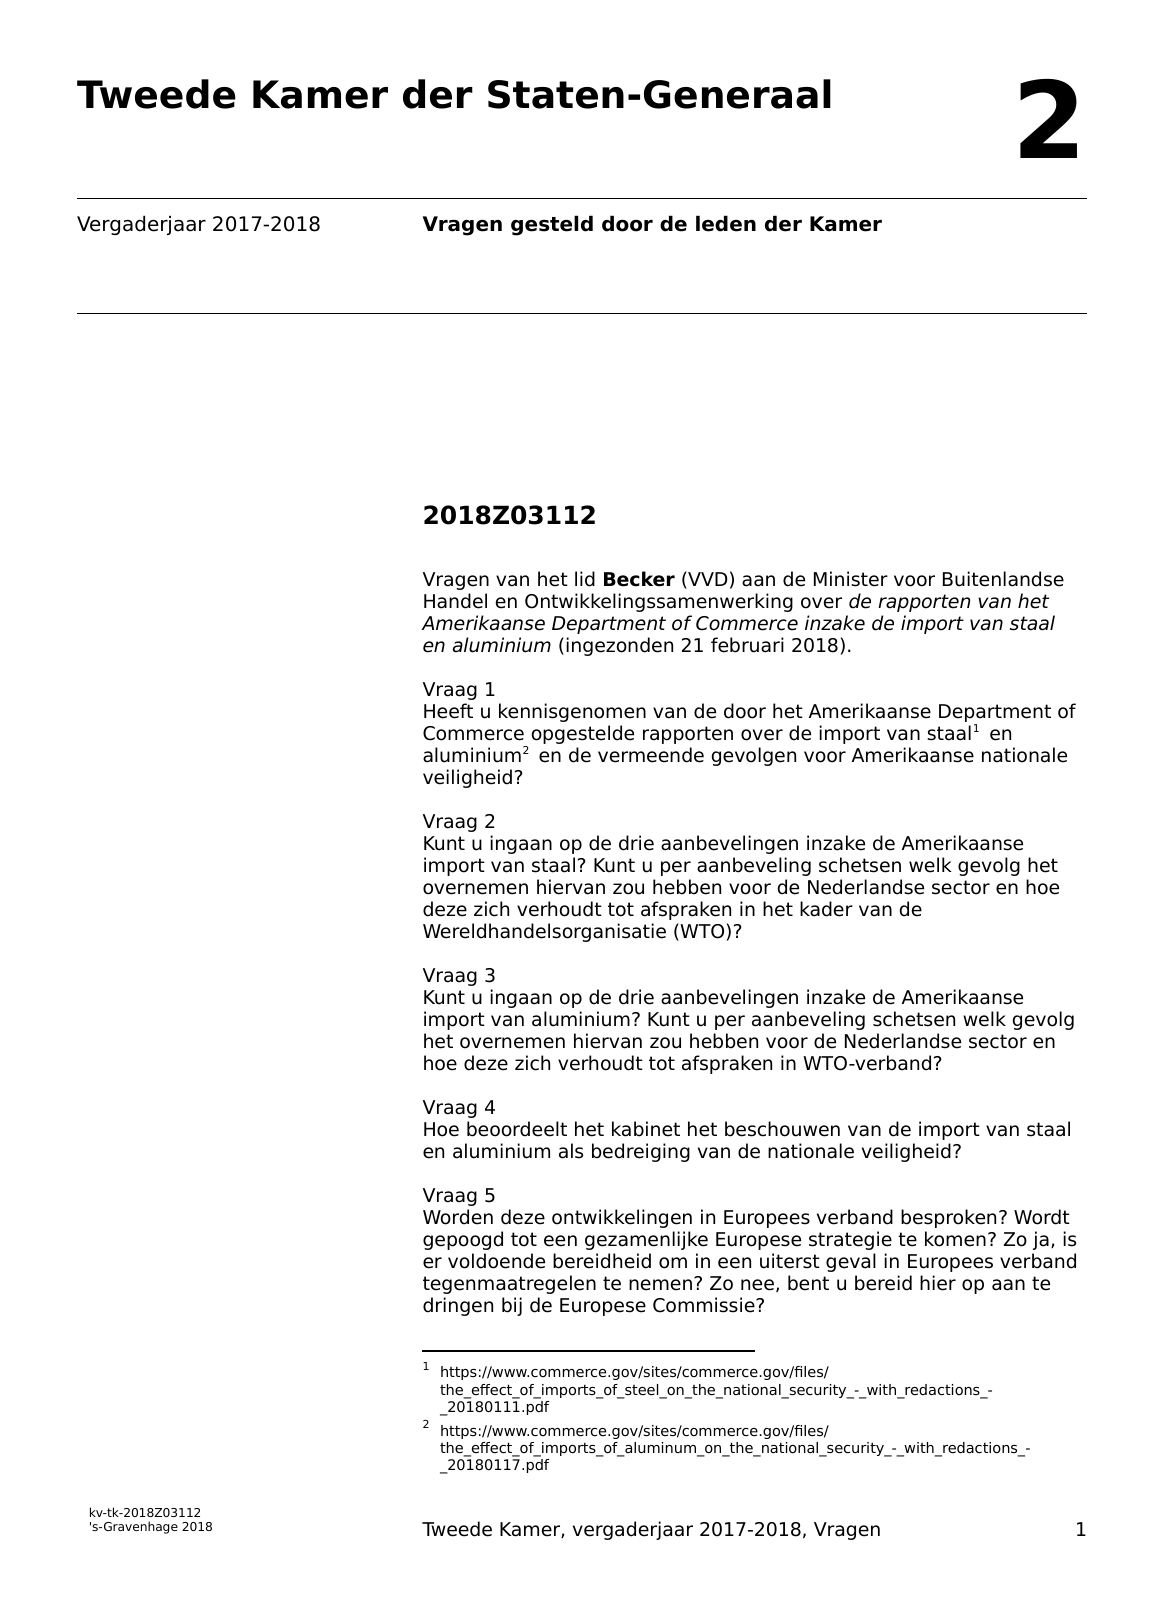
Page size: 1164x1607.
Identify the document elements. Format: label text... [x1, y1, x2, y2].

text Heeft u kennisgenomen van de door het Amerikaanse Department of Commerce opgestelde rapporten over de import van staal en aluminium en de vermeende gevolgen voor Amerikaanse nationale veiligheid? [422, 701, 1087, 789]
text Hoe beoordeelt het kabinet het beschouwen van de import van staal en aluminium als bedreiging van de nationale veiligheid? [422, 1119, 1087, 1163]
text Vraag 5 [422, 1185, 1087, 1207]
text https://www.commerce.gov/sites/commerce.gov/files/the_effect_of_imports_of_aluminum_on_the_national_security_-_with_redactions_-_20180117.pdf [422, 1418, 1087, 1474]
text Worden deze ontwikkelingen in Europees verband besproken? Wordt gepoogd tot een gezamenlijke Europese strategie te komen? Zo ja, is er voldoende bereidheid om in een uiterst geval in Europees verband tegenmaatregelen te nemen? Zo nee, bent u bereid hier op aan te dringen bij de Europese Commissie? [422, 1207, 1087, 1317]
text Vraag 3 [422, 965, 1087, 987]
table_cell Vergaderjaar 2017-2018 [77, 199, 422, 313]
text Vraag 2 [422, 811, 1087, 833]
text 's-Gravenhage 2018 [88, 1520, 323, 1534]
text Vragen van het lid Becker (VVD) aan de Minister voor Buitenlandse Handel en Ontwikkelingssamenwerking over de rapporten van het Amerikaanse Department of Commerce inzake de import van staal en aluminium (ingezonden 21 februari 2018). [422, 569, 1087, 657]
text Kunt u ingaan op de drie aanbevelingen inzake de Amerikaanse import van staal? Kunt u per aanbeveling schetsen welk gevolg het overnemen hiervan zou hebben voor de Nederlandse sector en hoe deze zich verhoudt tot afspraken in het kader van de Wereldhandelsorganisatie (WTO)? [422, 833, 1087, 943]
text https://www.commerce.gov/sites/commerce.gov/files/the_effect_of_imports_of_steel_on_the_national_security_-_with_redactions_-_20180111.pdf [422, 1360, 1087, 1416]
text Vraag 4 [422, 1097, 1087, 1119]
table_header 2 [886, 59, 1087, 198]
table_header Tweede Kamer der Staten-Generaal [77, 59, 886, 198]
text Kunt u ingaan op de drie aanbevelingen inzake de Amerikaanse import van aluminium? Kunt u per aanbeveling schetsen welk gevolg het overnemen hiervan zou hebben voor de Nederlandse sector en hoe deze zich verhoudt tot afspraken in WTO-verband? [422, 987, 1087, 1075]
text kv-tk-2018Z03112 [88, 1506, 323, 1520]
table_cell Vragen gesteld door de leden der Kamer [422, 199, 1087, 313]
text Vraag 1 [422, 679, 1087, 701]
text 2018Z03112 [422, 501, 1087, 531]
